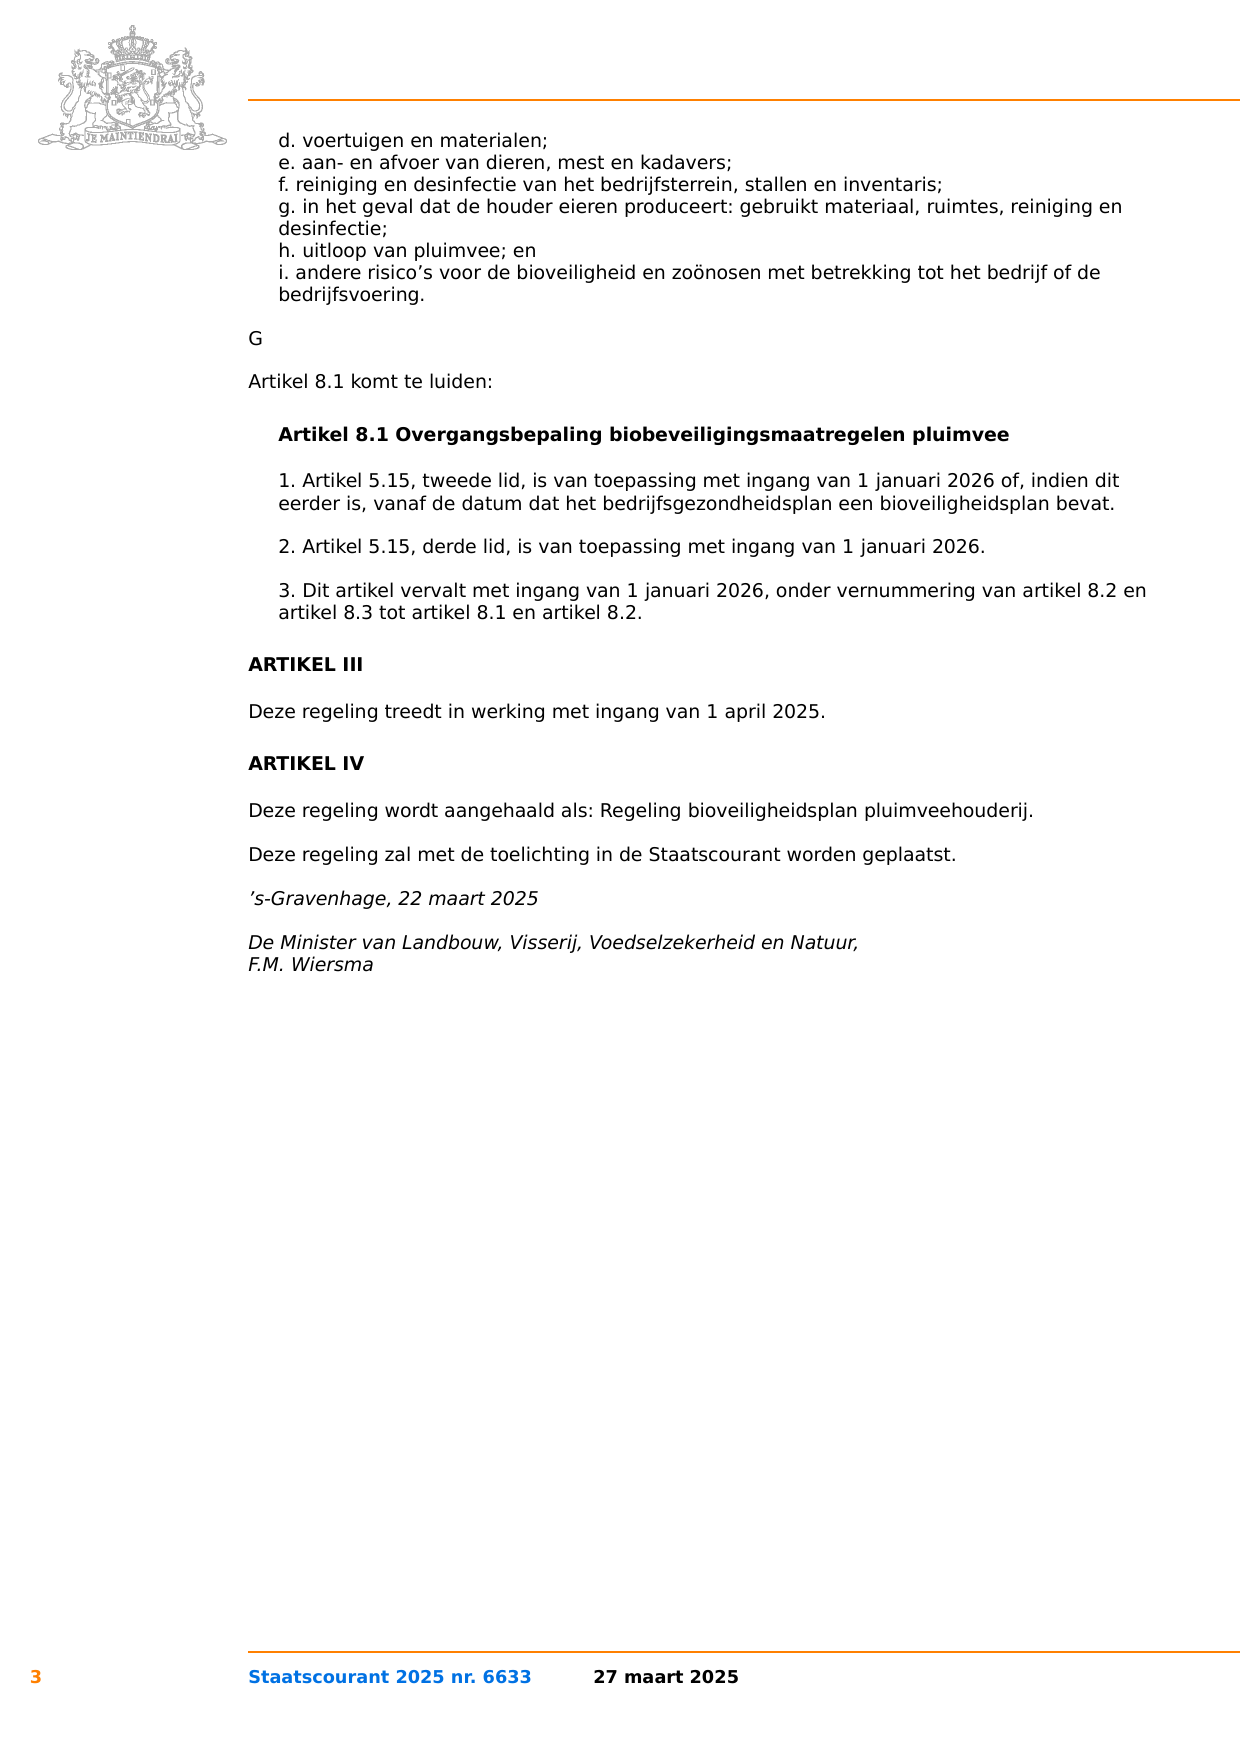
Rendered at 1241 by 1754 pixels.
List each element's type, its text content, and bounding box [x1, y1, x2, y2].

text d. voertuigen en materialen; [278, 130, 1163, 152]
subtitle Artikel 8.1 Overgangsbepaling biobeveiligingsmaatregelen pluimvee [278, 423, 1163, 445]
subtitle ARTIKEL III [248, 654, 1163, 676]
text De Minister van Landbouw, Visserij, Voedselzekerheid en Natuur, F.M. Wiersma [248, 932, 1163, 976]
text ’s-Gravenhage, 22 maart 2025 [248, 888, 1163, 910]
picture [38, 25, 227, 150]
text i. andere risico’s voor de bioveiligheid en zoönosen met betrekking tot het bedrijf of de bedrijfsvoering. [278, 262, 1163, 306]
text e. aan- en afvoer van dieren, mest en kadavers; [278, 152, 1163, 174]
text 2. Artikel 5.15, derde lid, is van toepassing met ingang van 1 januari 2026. [278, 536, 1163, 558]
text 1. Artikel 5.15, tweede lid, is van toepassing met ingang van 1 januari 2026 of, indien dit eerder is, vanaf de datum dat het bedrijfsgezondheidsplan een bioveiligheidsplan bevat. [278, 470, 1163, 514]
text Deze regeling zal met de toelichting in de Staatscourant worden geplaatst. [248, 844, 1163, 866]
text Artikel 8.1 komt te luiden: [248, 371, 1163, 393]
text Deze regeling treedt in werking met ingang van 1 april 2025. [248, 701, 1163, 723]
subtitle ARTIKEL IV [248, 753, 1163, 775]
text Deze regeling wordt aangehaald als: Regeling bioveiligheidsplan pluimveehouderij. [248, 800, 1163, 822]
text h. uitloop van pluimvee; en [278, 240, 1163, 262]
text f. reiniging en desinfectie van het bedrijfsterrein, stallen en inventaris; [278, 174, 1163, 196]
text g. in het geval dat de houder eieren produceert: gebruikt materiaal, ruimtes, reiniging en desinfectie; [278, 196, 1163, 240]
text 3. Dit artikel vervalt met ingang van 1 januari 2026, onder vernummering van artikel 8.2 en artikel 8.3 tot artikel 8.1 en artikel 8.2. [278, 580, 1163, 624]
text G [248, 328, 1163, 349]
